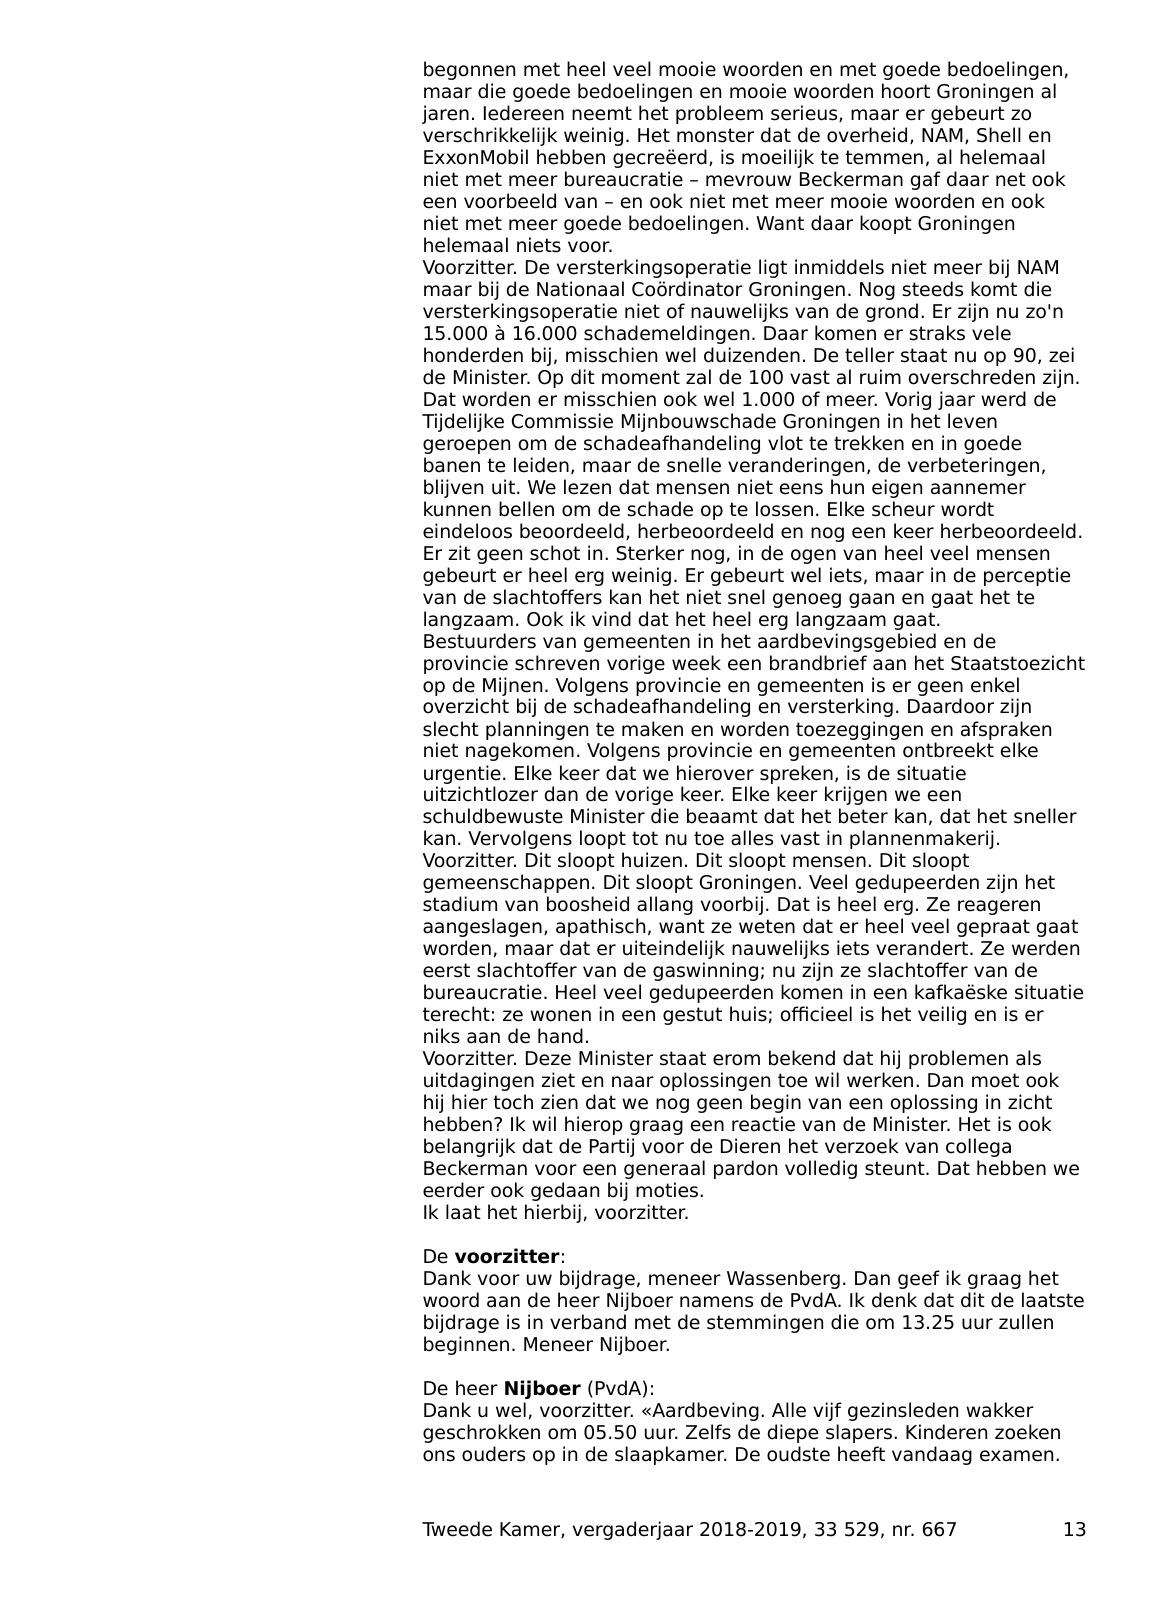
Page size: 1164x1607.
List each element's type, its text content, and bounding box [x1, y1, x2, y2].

text Dank voor uw bijdrage, meneer Wassenberg. Dan geef ik graag het woord aan de heer Nijboer namens de PvdA. Ik denk dat dit de laatste bijdrage is in verband met de stemmingen die om 13.25 uur zullen beginnen. Meneer Nijboer. [422, 1268, 1087, 1356]
text Bestuurders van gemeenten in het aardbevingsgebied en de provincie schreven vorige week een brandbrief aan het Staatstoezicht op de Mijnen. Volgens provincie en gemeenten is er geen enkel overzicht bij de schadeafhandeling en versterking. Daardoor zijn slecht planningen te maken en worden toezeggingen en afspraken niet nagekomen. Volgens provincie en gemeenten ontbreekt elke urgentie. Elke keer dat we hierover spreken, is de situatie uitzichtlozer dan de vorige keer. Elke keer krijgen we een schuldbewuste Minister die beaamt dat het beter kan, dat het sneller kan. Vervolgens loopt tot nu toe alles vast in plannenmakerij. [422, 631, 1087, 850]
text Ik laat het hierbij, voorzitter. [422, 1202, 1087, 1224]
text De heer Nijboer (PvdA): [422, 1378, 1087, 1400]
text De voorzitter: [422, 1246, 1087, 1268]
text Voorzitter. Deze Minister staat erom bekend dat hij problemen als uitdagingen ziet en naar oplossingen toe wil werken. Dan moet ook hij hier toch zien dat we nog geen begin van een oplossing in zicht hebben? Ik wil hierop graag een reactie van de Minister. Het is ook belangrijk dat de Partij voor de Dieren het verzoek van collega Beckerman voor een generaal pardon volledig steunt. Dat hebben we eerder ook gedaan bij moties. [422, 1048, 1087, 1202]
text Voorzitter. Dit sloopt huizen. Dit sloopt mensen. Dit sloopt gemeenschappen. Dit sloopt Groningen. Veel gedupeerden zijn het stadium van boosheid allang voorbij. Dat is heel erg. Ze reageren aangeslagen, apathisch, want ze weten dat er heel veel gepraat gaat worden, maar dat er uiteindelijk nauwelijks iets verandert. Ze werden eerst slachtoffer van de gaswinning; nu zijn ze slachtoffer van de bureaucratie. Heel veel gedupeerden komen in een kafkaëske situatie terecht: ze wonen in een gestut huis; officieel is het veilig en is er niks aan de hand. [422, 850, 1087, 1048]
text Dank u wel, voorzitter. «Aardbeving. Alle vijf gezinsleden wakker geschrokken om 05.50 uur. Zelfs de diepe slapers. Kinderen zoeken ons ouders op in de slaapkamer. De oudste heeft vandaag examen. [422, 1400, 1087, 1466]
text begonnen met heel veel mooie woorden en met goede bedoelingen, maar die goede bedoelingen en mooie woorden hoort Groningen al jaren. Iedereen neemt het probleem serieus, maar er gebeurt zo verschrikkelijk weinig. Het monster dat de overheid, NAM, Shell en ExxonMobil hebben gecreëerd, is moeilijk te temmen, al helemaal niet met meer bureaucratie – mevrouw Beckerman gaf daar net ook een voorbeeld van – en ook niet met meer mooie woorden en ook niet met meer goede bedoelingen. Want daar koopt Groningen helemaal niets voor. [422, 59, 1087, 257]
text Voorzitter. De versterkingsoperatie ligt inmiddels niet meer bij NAM maar bij de Nationaal Coördinator Groningen. Nog steeds komt die versterkingsoperatie niet of nauwelijks van de grond. Er zijn nu zo'n 15.000 à 16.000 schademeldingen. Daar komen er straks vele honderden bij, misschien wel duizenden. De teller staat nu op 90, zei de Minister. Op dit moment zal de 100 vast al ruim overschreden zijn. Dat worden er misschien ook wel 1.000 of meer. Vorig jaar werd de Tijdelijke Commissie Mijnbouwschade Groningen in het leven geroepen om de schadeafhandeling vlot te trekken en in goede banen te leiden, maar de snelle veranderingen, de verbeteringen, blijven uit. We lezen dat mensen niet eens hun eigen aannemer kunnen bellen om de schade op te lossen. Elke scheur wordt eindeloos beoordeeld, herbeoordeeld en nog een keer herbeoordeeld. Er zit geen schot in. Sterker nog, in de ogen van heel veel mensen gebeurt er heel erg weinig. Er gebeurt wel iets, maar in de perceptie van de slachtoffers kan het niet snel genoeg gaan en gaat het te langzaam. Ook ik vind dat het heel erg langzaam gaat. [422, 257, 1087, 631]
